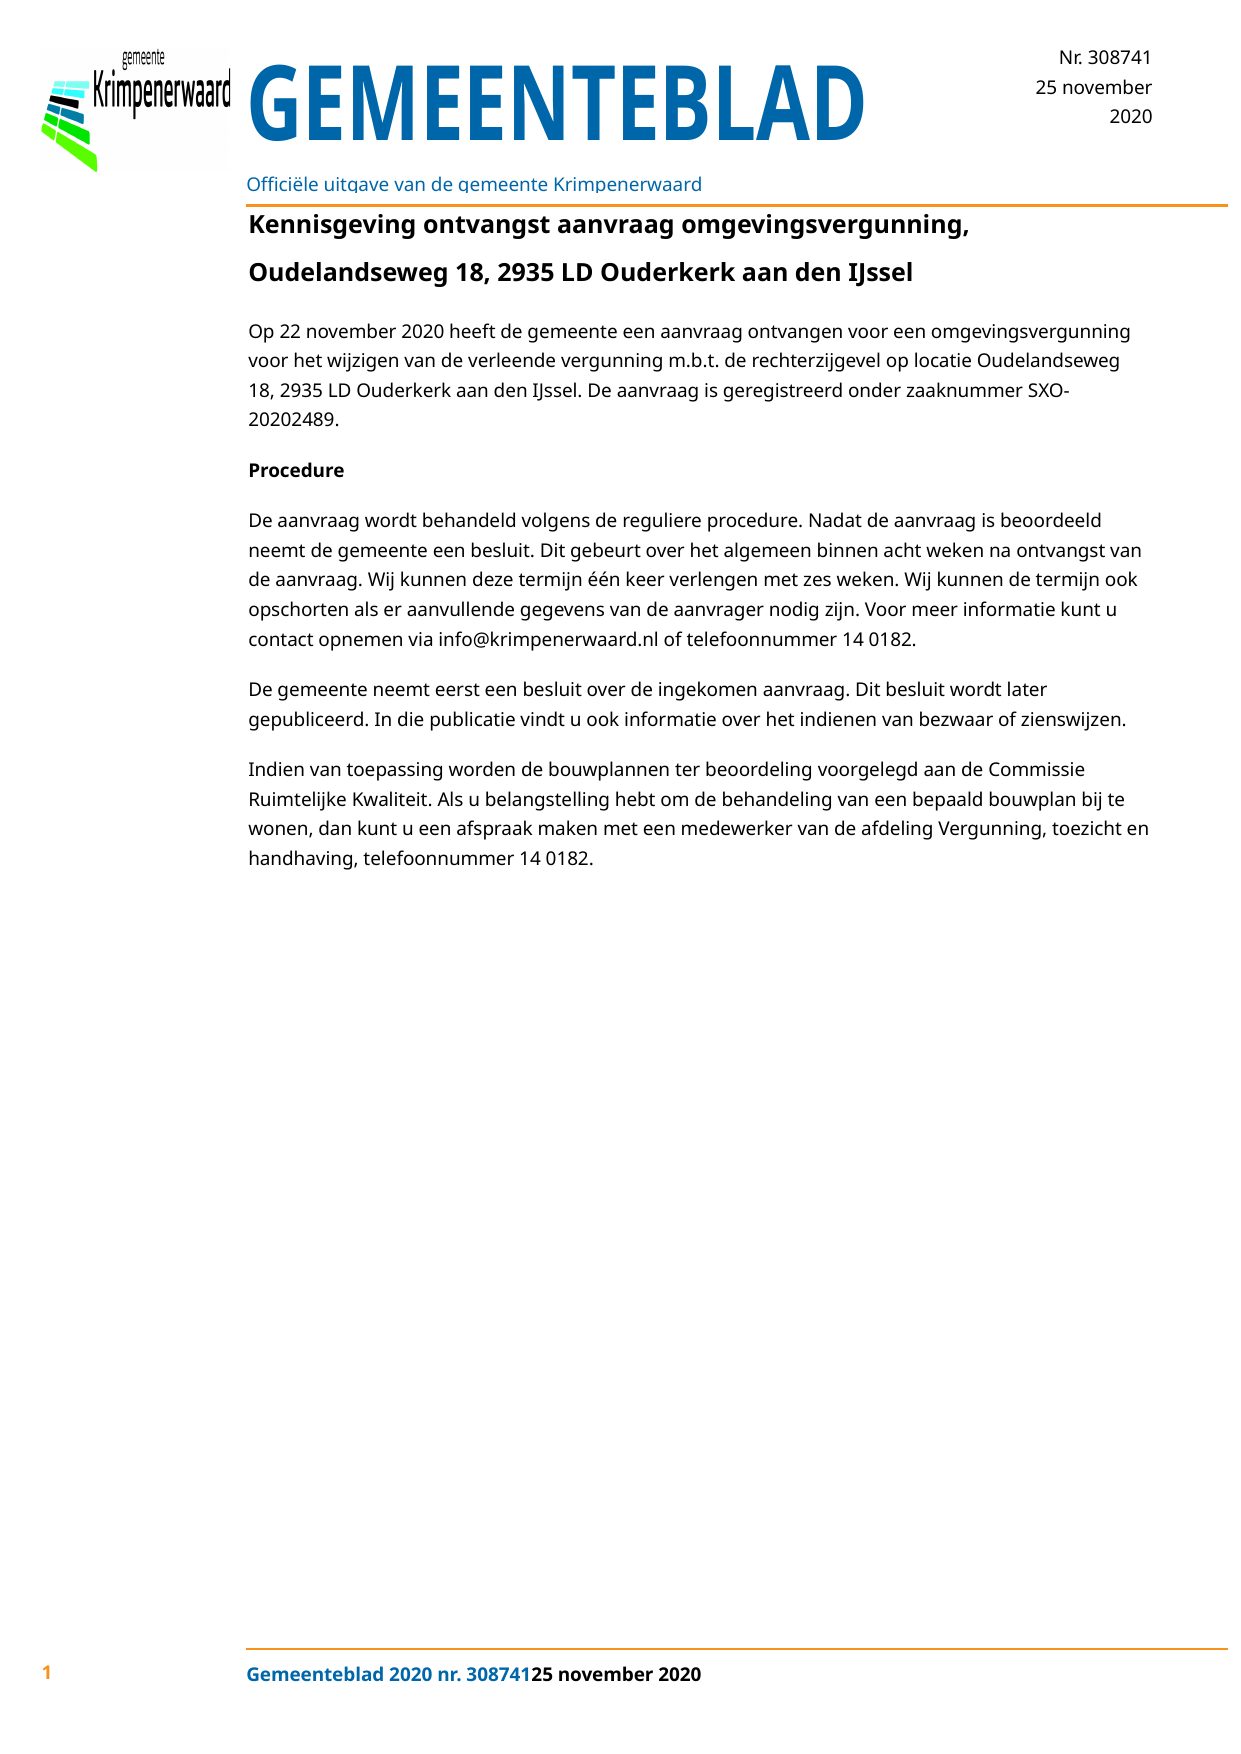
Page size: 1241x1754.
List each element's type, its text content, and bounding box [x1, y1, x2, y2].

text Op 22 november 2020 heeft de gemeente een aanvraag ontvangen voor een omgevingsvergunning voor het wijzigen van de verleende vergunning m.b.t. de rechterzijgevel op locatie Oudelandseweg 18, 2935 LD Ouderkerk aan den IJssel. De aanvraag is geregistreerd onder zaaknummer SXO-20202489. [248, 318, 1152, 432]
text De aanvraag wordt behandeld volgens de reguliere procedure. Nadat de aanvraag is beoordeeld neemt de gemeente een besluit. Dit gebeurt over het algemeen binnen acht weken na ontvangst van de aanvraag. Wij kunnen deze termijn één keer verlengen met zes weken. Wij kunnen de termijn ook opschorten als er aanvullende gegevens van de aanvrager nodig zijn. Voor meer informatie kunt u contact opnemen via info@krimpenerwaard.nl of telefoonnummer 14 0182. [248, 507, 1152, 652]
text Indien van toepassing worden de bouwplannen ter beoordeling voorgelegd aan de Commissie Ruimtelijke Kwaliteit. Als u belangstelling hebt om de behandeling van een bepaald bouwplan bij te wonen, dan kunt u een afspraak maken met een medewerker van de afdeling Vergunning, toezicht en handhaving, telefoonnummer 14 0182. [248, 756, 1152, 871]
text Procedure [248, 457, 1152, 483]
text Kennisgeving ontvangst aanvraag omgevingsvergunning, Oudelandseweg 18, 2935 LD Ouderkerk aan den IJssel [248, 207, 1152, 288]
text De gemeente neemt eerst een besluit over de ingekomen aanvraag. Dit besluit wordt later gepubliceerd. In die publicatie vindt u ook informatie over het indienen van bezwaar of zienswijzen. [248, 676, 1152, 732]
picture [41, 47, 231, 172]
